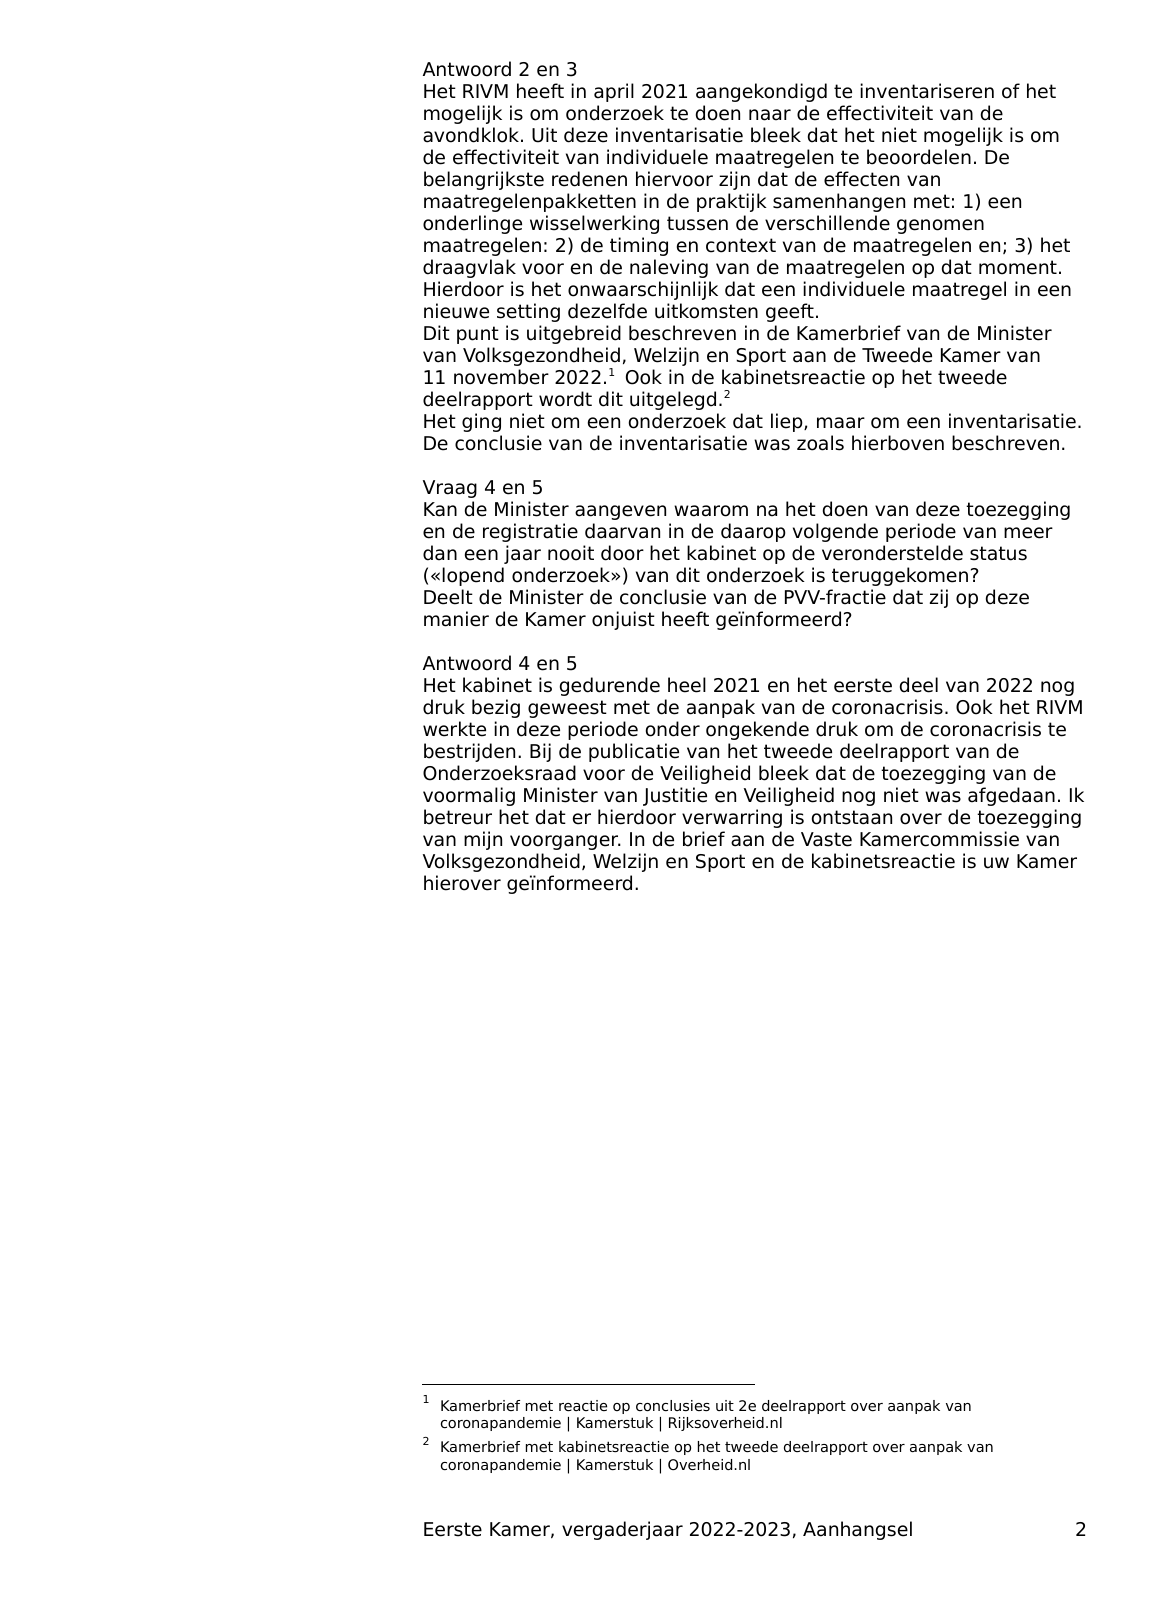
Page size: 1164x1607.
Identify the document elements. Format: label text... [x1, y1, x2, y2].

text Deelt de Minister de conclusie van de PVV-fractie dat zij op deze manier de Kamer onjuist heeft geïnformeerd? [422, 587, 1087, 631]
text Kamerbrief met reactie op conclusies uit 2e deelrapport over aanpak van coronapandemie | Kamerstuk | Rijksoverheid.nl [422, 1393, 1087, 1432]
text Antwoord 4 en 5 [422, 653, 1087, 675]
text Antwoord 2 en 3 [422, 59, 1087, 81]
text Kan de Minister aangeven waarom na het doen van deze toezegging en de registratie daarvan in de daarop volgende periode van meer dan een jaar nooit door het kabinet op de veronderstelde status («lopend onderzoek») van dit onderzoek is teruggekomen? [422, 499, 1087, 587]
text Dit punt is uitgebreid beschreven in de Kamerbrief van de Minister van Volksgezondheid, Welzijn en Sport aan de Tweede Kamer van 11 november 2022. Ook in de kabinetsreactie op het tweede deelrapport wordt dit uitgelegd. [422, 323, 1087, 411]
text Het ging niet om een onderzoek dat liep, maar om een inventarisatie. De conclusie van de inventarisatie was zoals hierboven beschreven. [422, 411, 1087, 455]
text Het RIVM heeft in april 2021 aangekondigd te inventariseren of het mogelijk is om onderzoek te doen naar de effectiviteit van de avondklok. Uit deze inventarisatie bleek dat het niet mogelijk is om de effectiviteit van individuele maatregelen te beoordelen. De belangrijkste redenen hiervoor zijn dat de effecten van maatregelenpakketten in de praktijk samenhangen met: 1) een onderlinge wisselwerking tussen de verschillende genomen maatregelen: 2) de timing en context van de maatregelen en; 3) het draagvlak voor en de naleving van de maatregelen op dat moment. Hierdoor is het onwaarschijnlijk dat een individuele maatregel in een nieuwe setting dezelfde uitkomsten geeft. [422, 81, 1087, 323]
text Kamerbrief met kabinetsreactie op het tweede deelrapport over aanpak van coronapandemie | Kamerstuk | Overheid.nl [422, 1435, 1087, 1474]
text Vraag 4 en 5 [422, 477, 1087, 499]
text Het kabinet is gedurende heel 2021 en het eerste deel van 2022 nog druk bezig geweest met de aanpak van de coronacrisis. Ook het RIVM werkte in deze periode onder ongekende druk om de coronacrisis te bestrijden. Bij de publicatie van het tweede deelrapport van de Onderzoeksraad voor de Veiligheid bleek dat de toezegging van de voormalig Minister van Justitie en Veiligheid nog niet was afgedaan. Ik betreur het dat er hierdoor verwarring is ontstaan over de toezegging van mijn voorganger. In de brief aan de Vaste Kamercommissie van Volksgezondheid, Welzijn en Sport en de kabinetsreactie is uw Kamer hierover geïnformeerd. [422, 675, 1087, 895]
